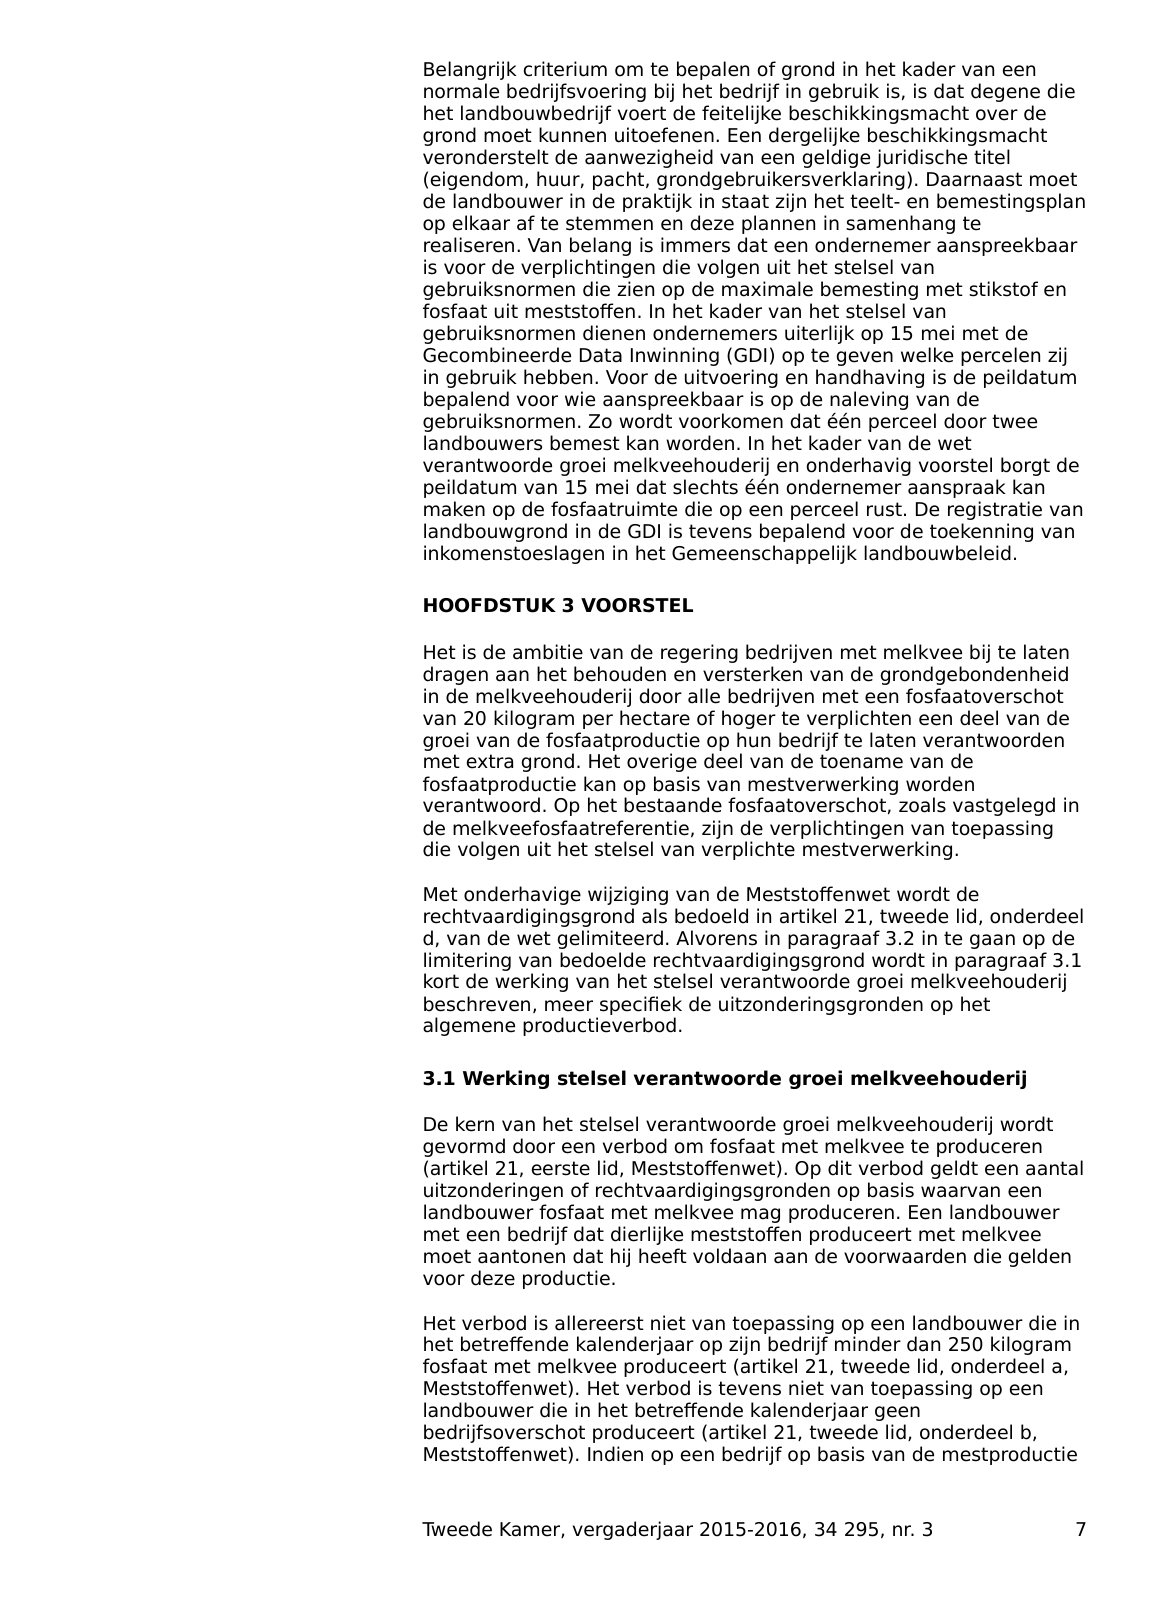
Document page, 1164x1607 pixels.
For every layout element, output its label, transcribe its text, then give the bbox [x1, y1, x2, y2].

text Belangrijk criterium om te bepalen of grond in het kader van een normale bedrijfsvoering bij het bedrijf in gebruik is, is dat degene die het landbouwbedrijf voert de feitelijke beschikkingsmacht over de grond moet kunnen uitoefenen. Een dergelijke beschikkingsmacht veronderstelt de aanwezigheid van een geldige juridische titel (eigendom, huur, pacht, grondgebruikersverklaring). Daarnaast moet de landbouwer in de praktijk in staat zijn het teelt- en bemestingsplan op elkaar af te stemmen en deze plannen in samenhang te realiseren. Van belang is immers dat een ondernemer aanspreekbaar is voor de verplichtingen die volgen uit het stelsel van gebruiksnormen die zien op de maximale bemesting met stikstof en fosfaat uit meststoffen. In het kader van het stelsel van gebruiksnormen dienen ondernemers uiterlijk op 15 mei met de Gecombineerde Data Inwinning (GDI) op te geven welke percelen zij in gebruik hebben. Voor de uitvoering en handhaving is de peildatum bepalend voor wie aanspreekbaar is op de naleving van de gebruiksnormen. Zo wordt voorkomen dat één perceel door twee landbouwers bemest kan worden. In het kader van de wet verantwoorde groei melkveehouderij en onderhavig voorstel borgt de peildatum van 15 mei dat slechts één ondernemer aanspraak kan maken op de fosfaatruimte die op een perceel rust. De registratie van landbouwgrond in de GDI is tevens bepalend voor de toekenning van inkomenstoeslagen in het Gemeenschappelijk landbouwbeleid. [422, 59, 1087, 564]
subtitle HOOFDSTUK 3 VOORSTEL [422, 594, 1087, 617]
text Het is de ambitie van de regering bedrijven met melkvee bij te laten dragen aan het behouden en versterken van de grondgebondenheid in de melkveehouderij door alle bedrijven met een fosfaatoverschot van 20 kilogram per hectare of hoger te verplichten een deel van de groei van de fosfaatproductie op hun bedrijf te laten verantwoorden met extra grond. Het overige deel van de toename van de fosfaatproductie kan op basis van mestverwerking worden verantwoord. Op het bestaande fosfaatoverschot, zoals vastgelegd in de melkveefosfaatreferentie, zijn de verplichtingen van toepassing die volgen uit het stelsel van verplichte mestverwerking. [422, 642, 1087, 861]
text Met onderhavige wijziging van de Meststoffenwet wordt de rechtvaardigingsgrond als bedoeld in artikel 21, tweede lid, onderdeel d, van de wet gelimiteerd. Alvorens in paragraaf 3.2 in te gaan op de limitering van bedoelde rechtvaardigingsgrond wordt in paragraaf 3.1 kort de werking van het stelsel verantwoorde groei melkveehouderij beschreven, meer specifiek de uitzonderingsgronden op het algemene productieverbod. [422, 883, 1087, 1037]
subtitle 3.1 Werking stelsel verantwoorde groei melkveehouderij [422, 1067, 1087, 1089]
text Het verbod is allereerst niet van toepassing op een landbouwer die in het betreffende kalenderjaar op zijn bedrijf minder dan 250 kilogram fosfaat met melkvee produceert (artikel 21, tweede lid, onderdeel a, Meststoffenwet). Het verbod is tevens niet van toepassing op een landbouwer die in het betreffende kalenderjaar geen bedrijfsoverschot produceert (artikel 21, tweede lid, onderdeel b, Meststoffenwet). Indien op een bedrijf op basis van de mestproductie [422, 1312, 1087, 1466]
text De kern van het stelsel verantwoorde groei melkveehouderij wordt gevormd door een verbod om fosfaat met melkvee te produceren (artikel 21, eerste lid, Meststoffenwet). Op dit verbod geldt een aantal uitzonderingen of rechtvaardigingsgronden op basis waarvan een landbouwer fosfaat met melkvee mag produceren. Een landbouwer met een bedrijf dat dierlijke meststoffen produceert met melkvee moet aantonen dat hij heeft voldaan aan de voorwaarden die gelden voor deze productie. [422, 1114, 1087, 1290]
